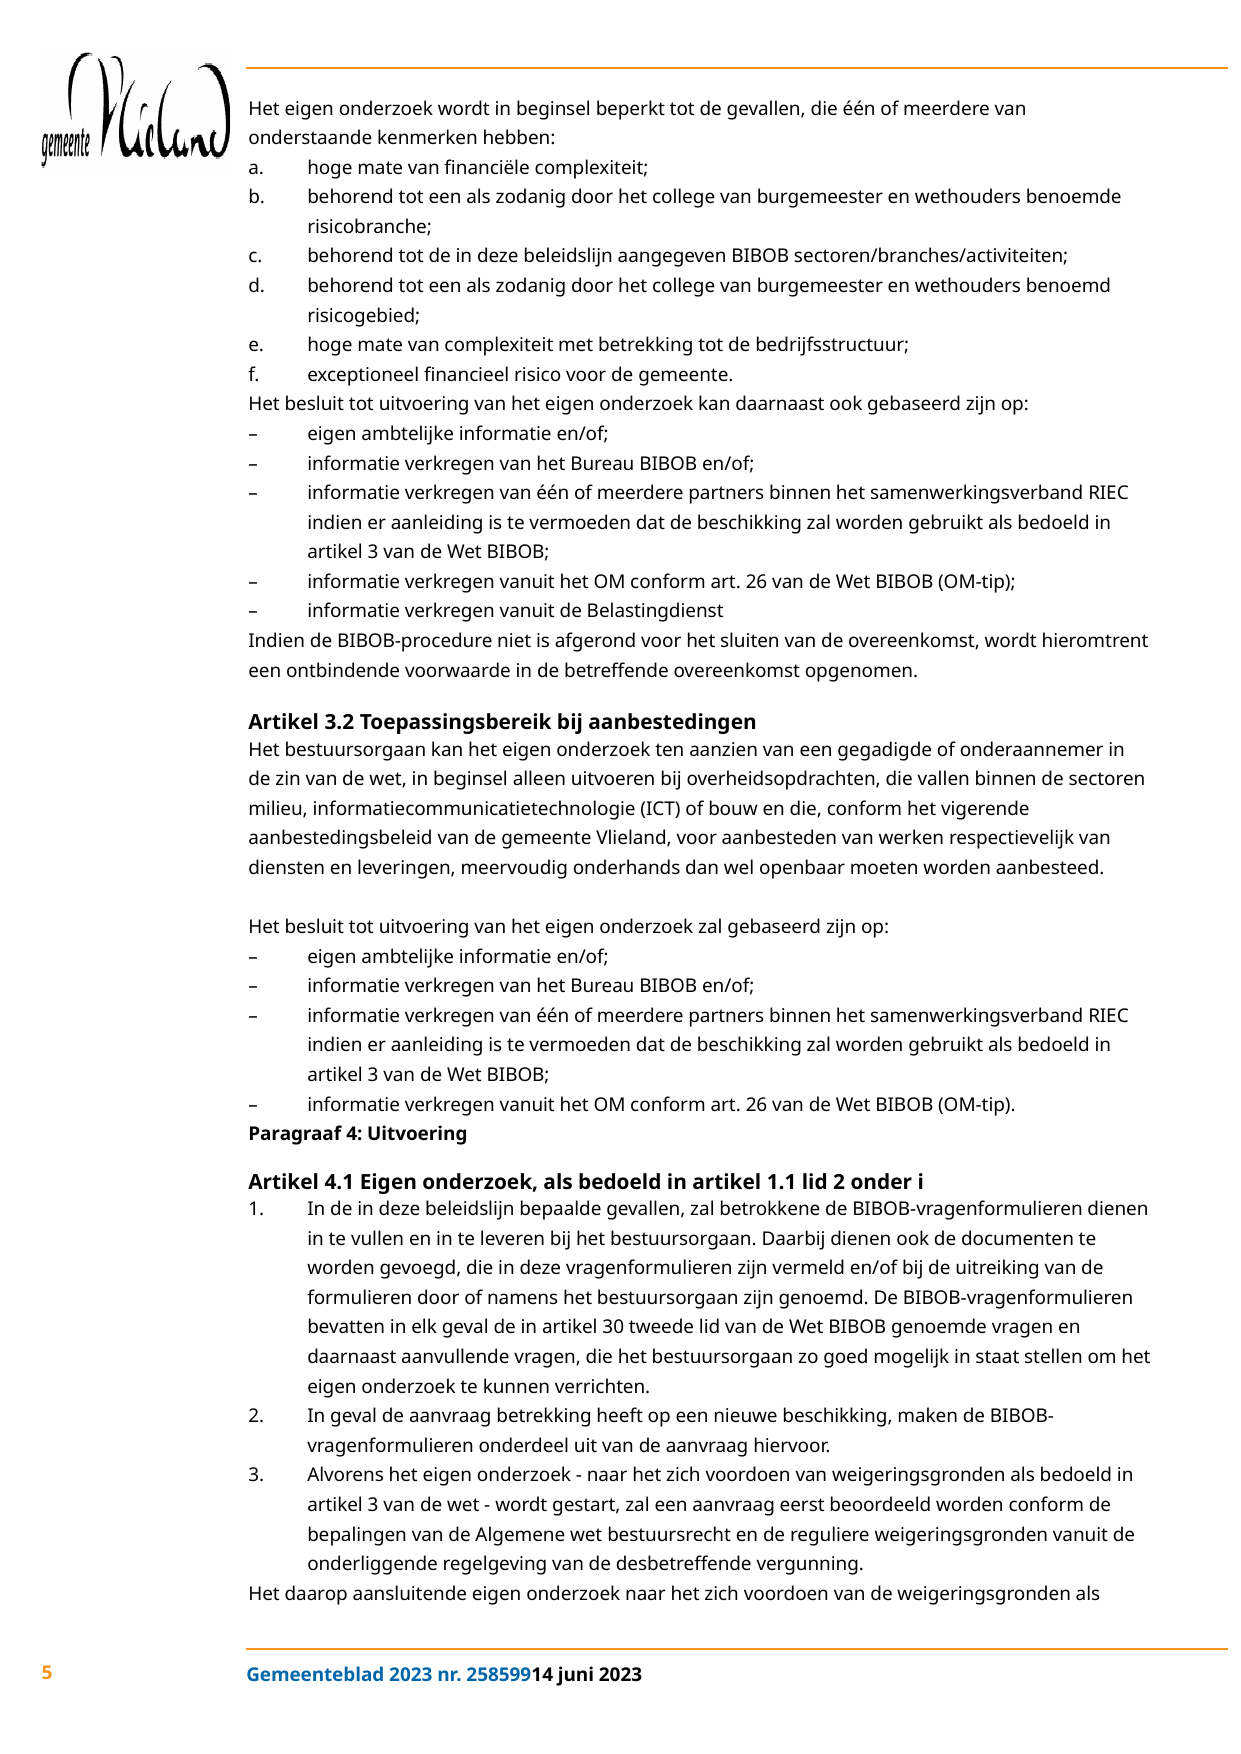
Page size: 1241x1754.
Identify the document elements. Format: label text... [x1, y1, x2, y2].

list In geval de aanvraag betrekking heeft op een nieuwe beschikking, maken de BIBOB-vragenformulieren onderdeel uit van de aanvraag hiervoor. [248, 1402, 1152, 1458]
list In de in deze beleidslijn bepaalde gevallen, zal betrokkene de BIBOB-vragenformulieren dienen in te vullen en in te leveren bij het bestuursorgaan. Daarbij dienen ook de documenten te worden gevoegd, die in deze vragenformulieren zijn vermeld en/of bij de uitreiking van de formulieren door of namens het bestuursorgaan zijn genoemd. De BIBOB-vragenformulieren bevatten in elk geval de in artikel 30 tweede lid van de Wet BIBOB genoemde vragen en daarnaast aanvullende vragen, die het bestuursorgaan zo goed mogelijk in staat stellen om het eigen onderzoek te kunnen verrichten. [248, 1195, 1152, 1398]
picture [41, 47, 231, 172]
list informatie verkregen vanuit de Belastingdienst [248, 598, 1152, 623]
list eigen ambtelijke informatie en/of; [248, 943, 1152, 968]
list informatie verkregen van het Bureau BIBOB en/of; [248, 450, 1152, 476]
text Indien de BIBOB-procedure niet is afgerond voor het sluiten van de overeenkomst, wordt hieromtrent een ontbindende voorwaarde in de betreffende overeenkomst opgenomen. [248, 627, 1152, 683]
list informatie verkregen van het Bureau BIBOB en/of; [248, 972, 1152, 998]
list eigen ambtelijke informatie en/of; [248, 420, 1152, 446]
text Artikel 4.1 Eigen onderzoek, als bedoeld in artikel 1.1 lid 2 onder i [248, 1167, 1152, 1195]
list behorend tot een als zodanig door het college van burgemeester en wethouders benoemd risicogebied; [248, 272, 1152, 328]
text Artikel 3.2 Toepassingsbereik bij aanbestedingen [248, 707, 1152, 736]
list informatie verkregen vanuit het OM conform art. 26 van de Wet BIBOB (OM-tip). [248, 1091, 1152, 1116]
list Alvorens het eigen onderzoek - naar het zich voordoen van weigeringsgronden als bedoeld in artikel 3 van de wet - wordt gestart, zal een aanvraag eerst beoordeeld worden conform de bepalingen van de Algemene wet bestuursrecht en de reguliere weigeringsgronden vanuit de onderliggende regelgeving van de desbetreffende vergunning. [248, 1462, 1152, 1576]
text Paragraaf 4: Uitvoering [248, 1120, 1152, 1146]
list behorend tot de in deze beleidslijn aangegeven BIBOB sectoren/branches/activiteiten; [248, 243, 1152, 268]
list exceptioneel financieel risico voor de gemeente. [248, 361, 1152, 387]
text Het daarop aansluitende eigen onderzoek naar het zich voordoen van de weigeringsgronden als [248, 1580, 1152, 1606]
text Het besluit tot uitvoering van het eigen onderzoek zal gebaseerd zijn op: [248, 913, 1152, 939]
text Het eigen onderzoek wordt in beginsel beperkt tot de gevallen, die één of meerdere van onderstaande kenmerken hebben: [248, 95, 1152, 150]
text Het bestuursorgaan kan het eigen onderzoek ten aanzien van een gegadigde of onderaannemer in de zin van de wet, in beginsel alleen uitvoeren bij overheidsopdrachten, die vallen binnen de sectoren milieu, informatiecommunicatietechnologie (ICT) of bouw en die, conform het vigerende aanbestedingsbeleid van de gemeente Vlieland, voor aanbesteden van werken respectievelijk van diensten en leveringen, meervoudig onderhands dan wel openbaar moeten worden aanbesteed. [248, 736, 1152, 880]
list informatie verkregen van één of meerdere partners binnen het samenwerkingsverband RIEC indien er aanleiding is te vermoeden dat de beschikking zal worden gebruikt als bedoeld in artikel 3 van de Wet BIBOB; [248, 1002, 1152, 1087]
list hoge mate van financiële complexiteit; [248, 154, 1152, 180]
list informatie verkregen van één of meerdere partners binnen het samenwerkingsverband RIEC indien er aanleiding is te vermoeden dat de beschikking zal worden gebruikt als bedoeld in artikel 3 van de Wet BIBOB; [248, 479, 1152, 564]
list behorend tot een als zodanig door het college van burgemeester en wethouders benoemde risicobranche; [248, 183, 1152, 239]
list hoge mate van complexiteit met betrekking tot de bedrijfsstructuur; [248, 331, 1152, 357]
text Het besluit tot uitvoering van het eigen onderzoek kan daarnaast ook gebaseerd zijn op: [248, 391, 1152, 416]
list informatie verkregen vanuit het OM conform art. 26 van de Wet BIBOB (OM-tip); [248, 568, 1152, 594]
